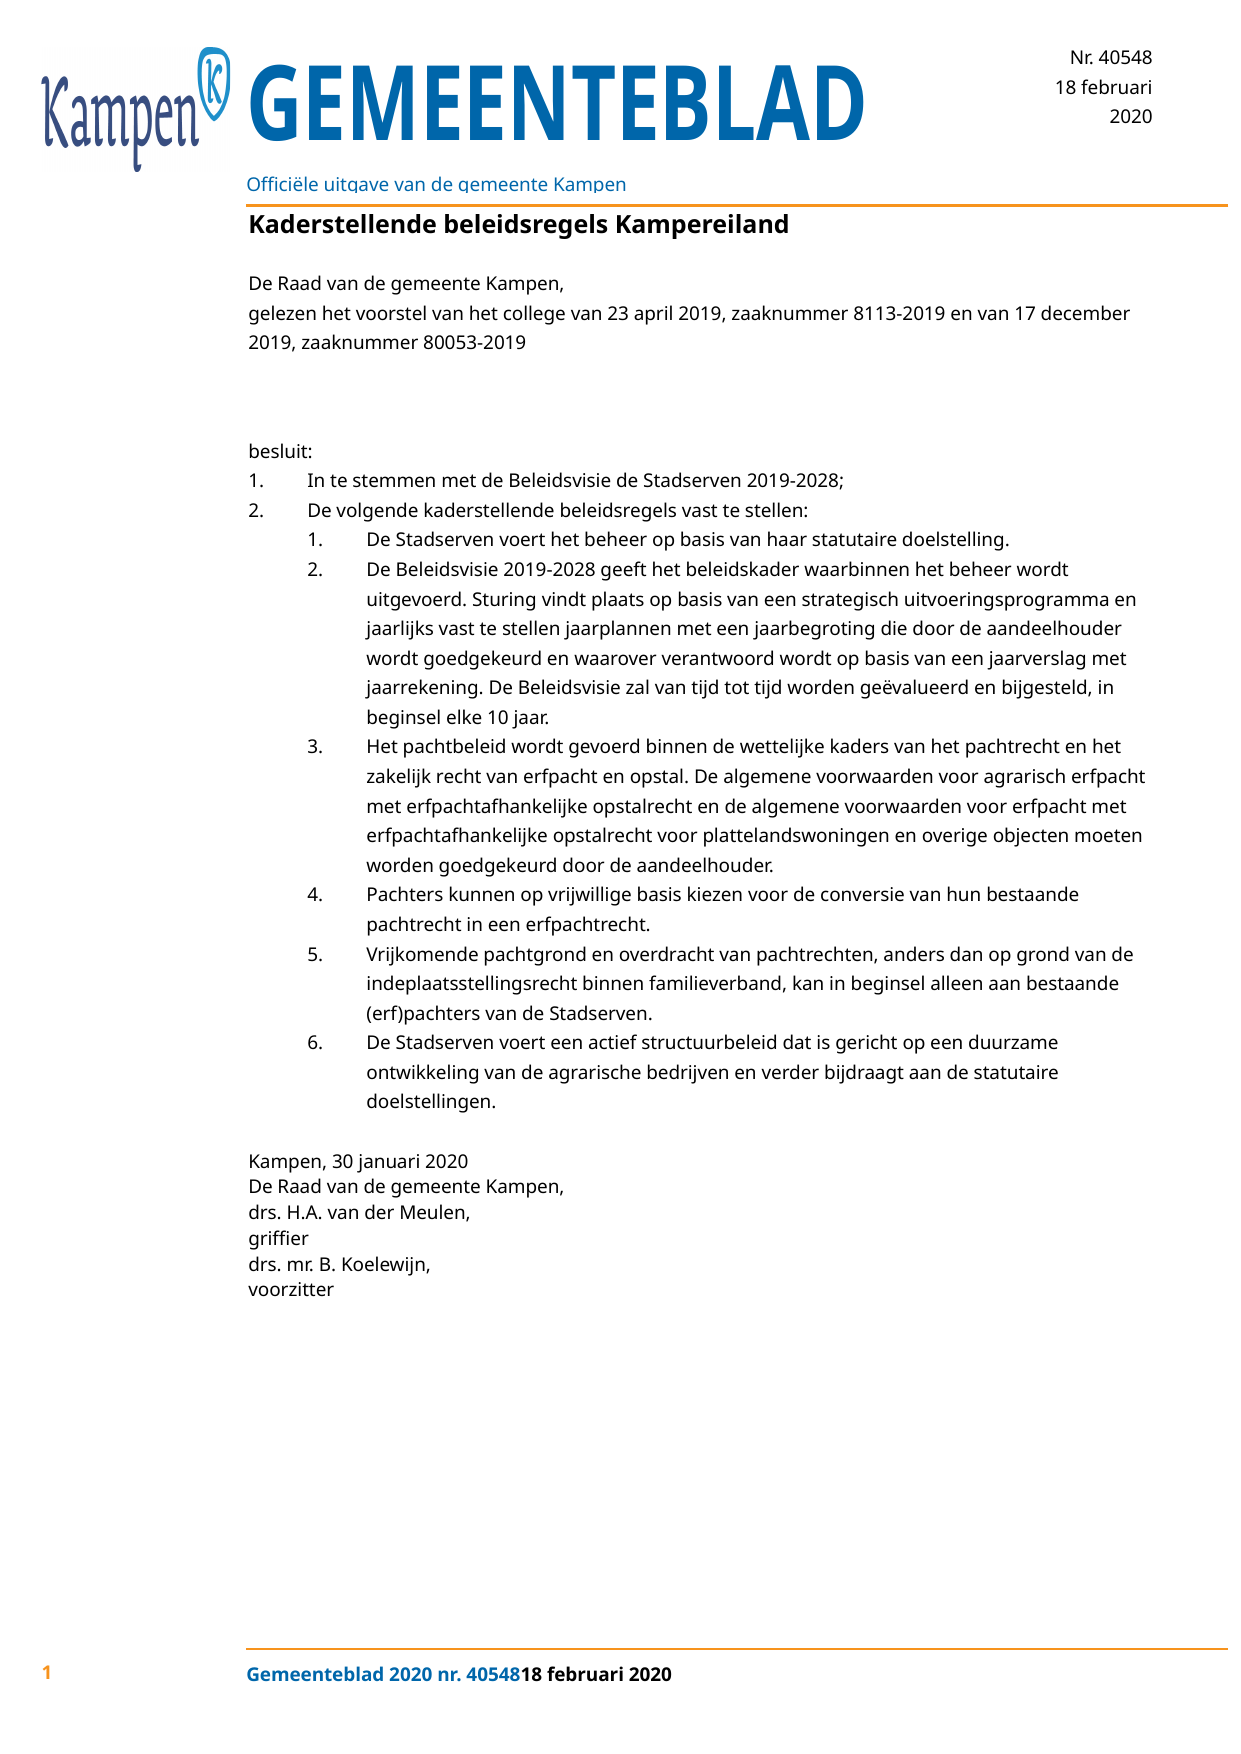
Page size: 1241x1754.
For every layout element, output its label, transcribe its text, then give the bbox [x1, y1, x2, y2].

text besluit: [248, 438, 1152, 464]
text Kampen, 30 januari 2020 [248, 1148, 1152, 1174]
list Vrijkomende pachtgrond en overdracht van pachtrechten, anders dan op grond van de indeplaatsstellingsrecht binnen familieverband, kan in beginsel alleen aan bestaande (erf)pachters van de Stadserven. [307, 941, 1152, 1026]
list Het pachtbeleid wordt gevoerd binnen de wettelijke kaders van het pachtrecht en het zakelijk recht van erfpacht en opstal. De algemene voorwaarden voor agrarisch erfpacht met erfpachtafhankelijke opstalrecht en de algemene voorwaarden voor erfpacht met erfpachtafhankelijke opstalrecht voor plattelandswoningen en overige objecten moeten worden goedgekeurd door de aandeelhouder. [307, 734, 1152, 878]
list In te stemmen met de Beleidsvisie de Stadserven 2019-2028; [248, 467, 1152, 493]
text De Raad van de gemeente Kampen, [248, 1174, 1152, 1199]
list De volgende kaderstellende beleidsregels vast te stellen: [248, 497, 1152, 523]
list Pachters kunnen op vrijwillige basis kiezen voor de conversie van hun bestaande pachtrecht in een erfpachtrecht. [307, 882, 1152, 937]
list De Beleidsvisie 2019-2028 geeft het beleidskader waarbinnen het beheer wordt uitgevoerd. Sturing vindt plaats op basis van een strategisch uitvoeringsprogramma en jaarlijks vast te stellen jaarplannen met een jaarbegroting die door de aandeelhouder wordt goedgekeurd en waarover verantwoord wordt op basis van een jaarverslag met jaarrekening. De Beleidsvisie zal van tijd tot tijd worden geëvalueerd en bijgesteld, in beginsel elke 10 jaar. [307, 556, 1152, 730]
text drs. mr. B. Koelewijn, [248, 1251, 1152, 1277]
text Kaderstellende beleidsregels Kampereiland [248, 207, 1152, 241]
text voorzitter [248, 1277, 1152, 1302]
list De Stadserven voert een actief structuurbeleid dat is gericht op een duurzame ontwikkeling van de agrarische bedrijven en verder bijdraagt aan de statutaire doelstellingen. [307, 1029, 1152, 1114]
list De Stadserven voert het beheer op basis van haar statutaire doelstelling. [307, 527, 1152, 552]
text De Raad van de gemeente Kampen, [248, 270, 1152, 296]
text drs. H.A. van der Meulen, [248, 1199, 1152, 1225]
picture [41, 47, 231, 172]
text griffier [248, 1225, 1152, 1251]
text gelezen het voorstel van het college van 23 april 2019, zaaknummer 8113-2019 en van 17 december 2019, zaaknummer 80053-2019 [248, 300, 1152, 355]
